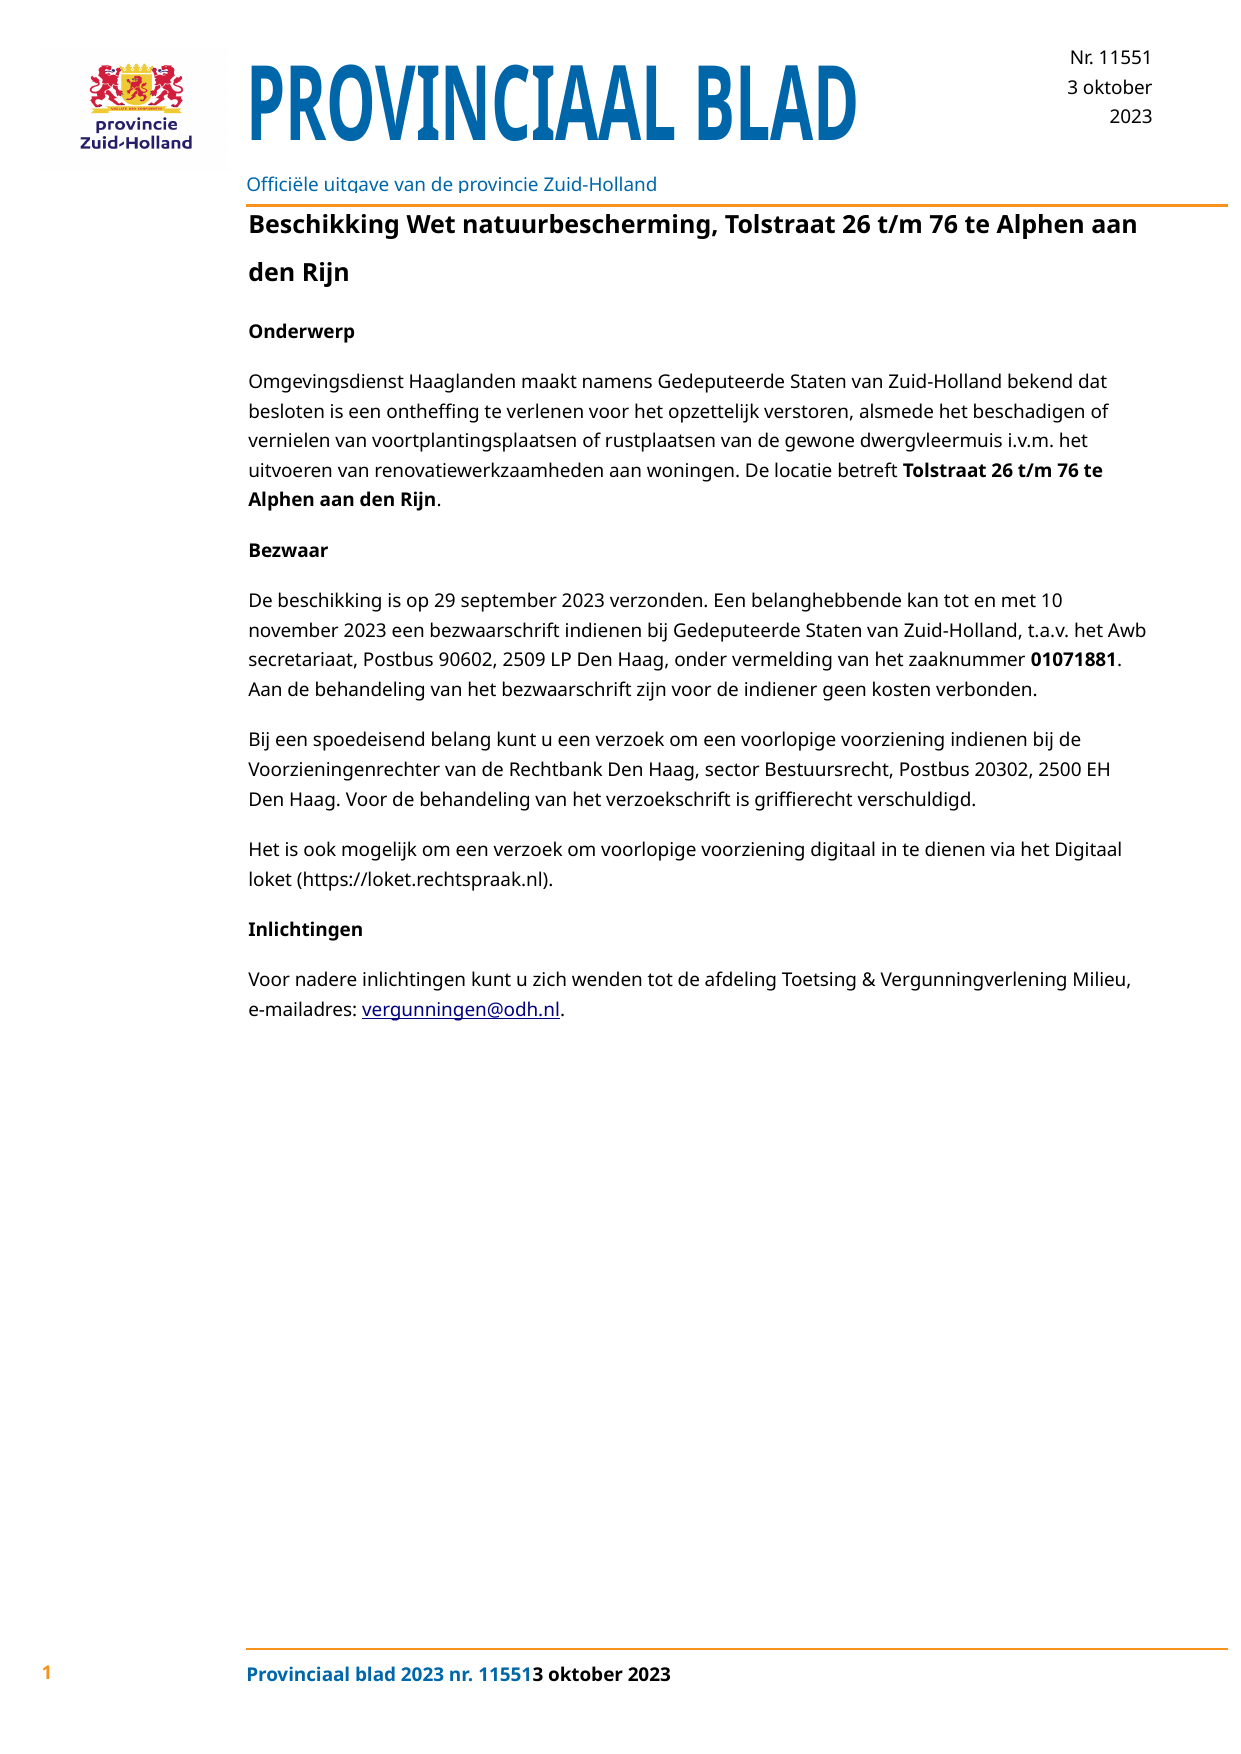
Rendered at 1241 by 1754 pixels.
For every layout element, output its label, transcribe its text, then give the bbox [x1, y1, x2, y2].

text Voor nadere inlichtingen kunt u zich wenden tot de afdeling Toetsing & Vergunningverlening Milieu, e-mailadres: vergunningen@odh.nl. [248, 967, 1152, 1022]
text De beschikking is op 29 september 2023 verzonden. Een belanghebbende kan tot en met 10 november 2023 een bezwaarschrift indienen bij Gedeputeerde Staten van Zuid-Holland, t.a.v. het Awb secretariaat, Postbus 90602, 2509 LP Den Haag, onder vermelding van het zaaknummer 01071881. Aan de behandeling van het bezwaarschrift zijn voor de indiener geen kosten verbonden. [248, 587, 1152, 702]
text Onderwerp [248, 318, 1152, 344]
text Omgevingsdienst Haaglanden maakt namens Gedeputeerde Staten van Zuid-Holland bekend dat besloten is een ontheffing te verlenen voor het opzettelijk verstoren, alsmede het beschadigen of vernielen van voortplantingsplaatsen of rustplaatsen van de gewone dwergvleermuis i.v.m. het uitvoeren van renovatiewerkzaamheden aan woningen. De locatie betreft Tolstraat 26 t/m 76 te Alphen aan den Rijn. [248, 368, 1152, 512]
picture [41, 47, 231, 172]
text Het is ook mogelijk om een verzoek om voorlopige voorziening digitaal in te dienen via het Digitaal loket (https://loket.rechtspraak.nl). [248, 836, 1152, 892]
text Beschikking Wet natuurbescherming, Tolstraat 26 t/m 76 te Alphen aan den Rijn [248, 207, 1152, 288]
text Bezwaar [248, 537, 1152, 563]
text Bij een spoedeisend belang kunt u een verzoek om een voorlopige voorziening indienen bij de Voorzieningenrechter van de Rechtbank Den Haag, sector Bestuursrecht, Postbus 20302, 2500 EH Den Haag. Voor de behandeling van het verzoekschrift is griffierecht verschuldigd. [248, 727, 1152, 812]
text Inlichtingen [248, 916, 1152, 942]
